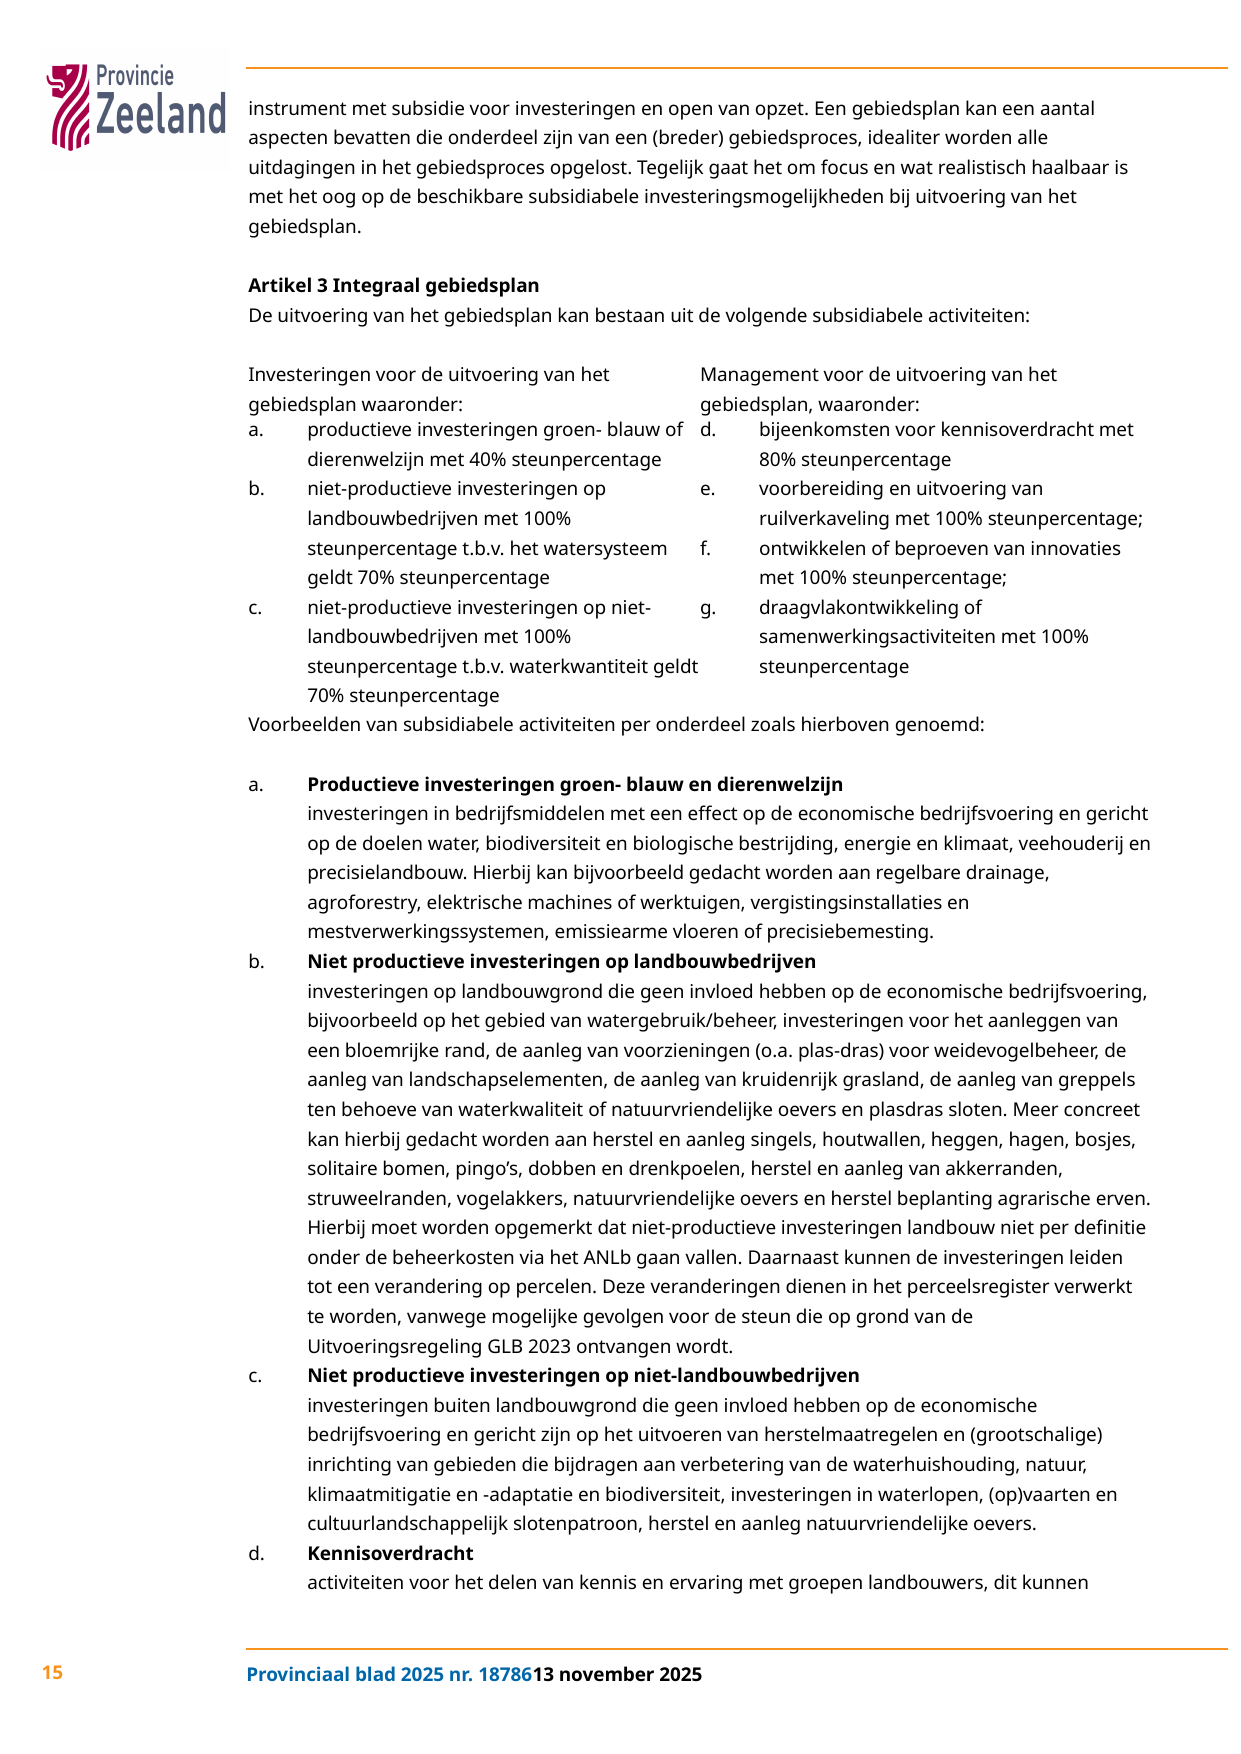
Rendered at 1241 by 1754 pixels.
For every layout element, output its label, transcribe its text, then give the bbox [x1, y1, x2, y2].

list activiteiten voor het delen van kennis en ervaring met groepen landbouwers, dit kunnen [248, 1569, 1152, 1595]
text De uitvoering van het gebiedsplan kan bestaan uit de volgende subsidiabele activiteiten: [248, 302, 1152, 328]
text Artikel 3 Integraal gebiedsplan [248, 272, 1152, 298]
table_header Investeringen voor de uitvoering van het gebiedsplan waaronder: [248, 361, 700, 416]
list Niet productieve investeringen op niet-landbouwbedrijven [248, 1362, 1152, 1388]
table_header Management voor de uitvoering van het gebiedsplan, waaronder: [700, 361, 1152, 416]
list Productieve investeringen groen- blauw en dierenwelzijn [248, 771, 1152, 797]
text Voorbeelden van subsidiabele activiteiten per onderdeel zoals hierboven genoemd: [248, 712, 1152, 737]
list investeringen in bedrijfsmiddelen met een effect op de economische bedrijfsvoering en gericht op de doelen water, biodiversiteit en biologische bestrijding, energie en klimaat, veehouderij en precisielandbouw. Hierbij kan bijvoorbeeld gedacht worden aan regelbare drainage, agroforestry, elektrische machines of werktuigen, vergistingsinstallaties en mestverwerkingssystemen, emissiearme vloeren of precisiebemesting. [248, 800, 1152, 944]
list Niet productieve investeringen op landbouwbedrijven [248, 948, 1152, 974]
list investeringen buiten landbouwgrond die geen invloed hebben op de economische bedrijfsvoering en gericht zijn op het uitvoeren van herstelmaatregelen en (grootschalige) inrichting van gebieden die bijdragen aan verbetering van de waterhuishouding, natuur, klimaatmitigatie en -adaptatie en biodiversiteit, investeringen in waterlopen, (op)vaarten en cultuurlandschappelijk slotenpatroon, herstel en aanleg natuurvriendelijke oevers. [248, 1392, 1152, 1536]
table_cell bijeenkomsten voor kennisoverdracht met 80% steunpercentage voorbereiding en uitvoering van ruilverkaveling met 100% steunpercentage; ontwikkelen of beproeven van innovaties met 100% steunpercentage; draagvlakontwikkeling of samenwerkingsactiviteiten met 100% steunpercentage [700, 416, 1152, 708]
picture [41, 47, 231, 172]
table_cell productieve investeringen groen- blauw of dierenwelzijn met 40% steunpercentage niet-productieve investeringen op landbouwbedrijven met 100% steunpercentage t.b.v. het watersysteem geldt 70% steunpercentage niet-productieve investeringen op niet-landbouwbedrijven met 100% steunpercentage t.b.v. waterkwantiteit geldt 70% steunpercentage [248, 416, 700, 708]
list investeringen op landbouwgrond die geen invloed hebben op de economische bedrijfsvoering, bijvoorbeeld op het gebied van watergebruik/beheer, investeringen voor het aanleggen van een bloemrijke rand, de aanleg van voorzieningen (o.a. plas-dras) voor weidevogelbeheer, de aanleg van landschapselementen, de aanleg van kruidenrijk grasland, de aanleg van greppels ten behoeve van waterkwaliteit of natuurvriendelijke oevers en plasdras sloten. Meer concreet kan hierbij gedacht worden aan herstel en aanleg singels, houtwallen, heggen, hagen, bosjes, solitaire bomen, pingo’s, dobben en drenkpoelen, herstel en aanleg van akkerranden, struweelranden, vogelakkers, natuurvriendelijke oevers en herstel beplanting agrarische erven. Hierbij moet worden opgemerkt dat niet-productieve investeringen landbouw niet per definitie onder de beheerkosten via het ANLb gaan vallen. Daarnaast kunnen de investeringen leiden tot een verandering op percelen. Deze veranderingen dienen in het perceelsregister verwerkt te worden, vanwege mogelijke gevolgen voor de steun die op grond van de Uitvoeringsregeling GLB 2023 ontvangen wordt. [248, 978, 1152, 1359]
text instrument met subsidie voor investeringen en open van opzet. Een gebiedsplan kan een aantal aspecten bevatten die onderdeel zijn van een (breder) gebiedsproces, idealiter worden alle uitdagingen in het gebiedsproces opgelost. Tegelijk gaat het om focus en wat realistisch haalbaar is met het oog op de beschikbare subsidiabele investeringsmogelijkheden bij uitvoering van het gebiedsplan. [248, 95, 1152, 239]
list Kennisoverdracht [248, 1540, 1152, 1566]
